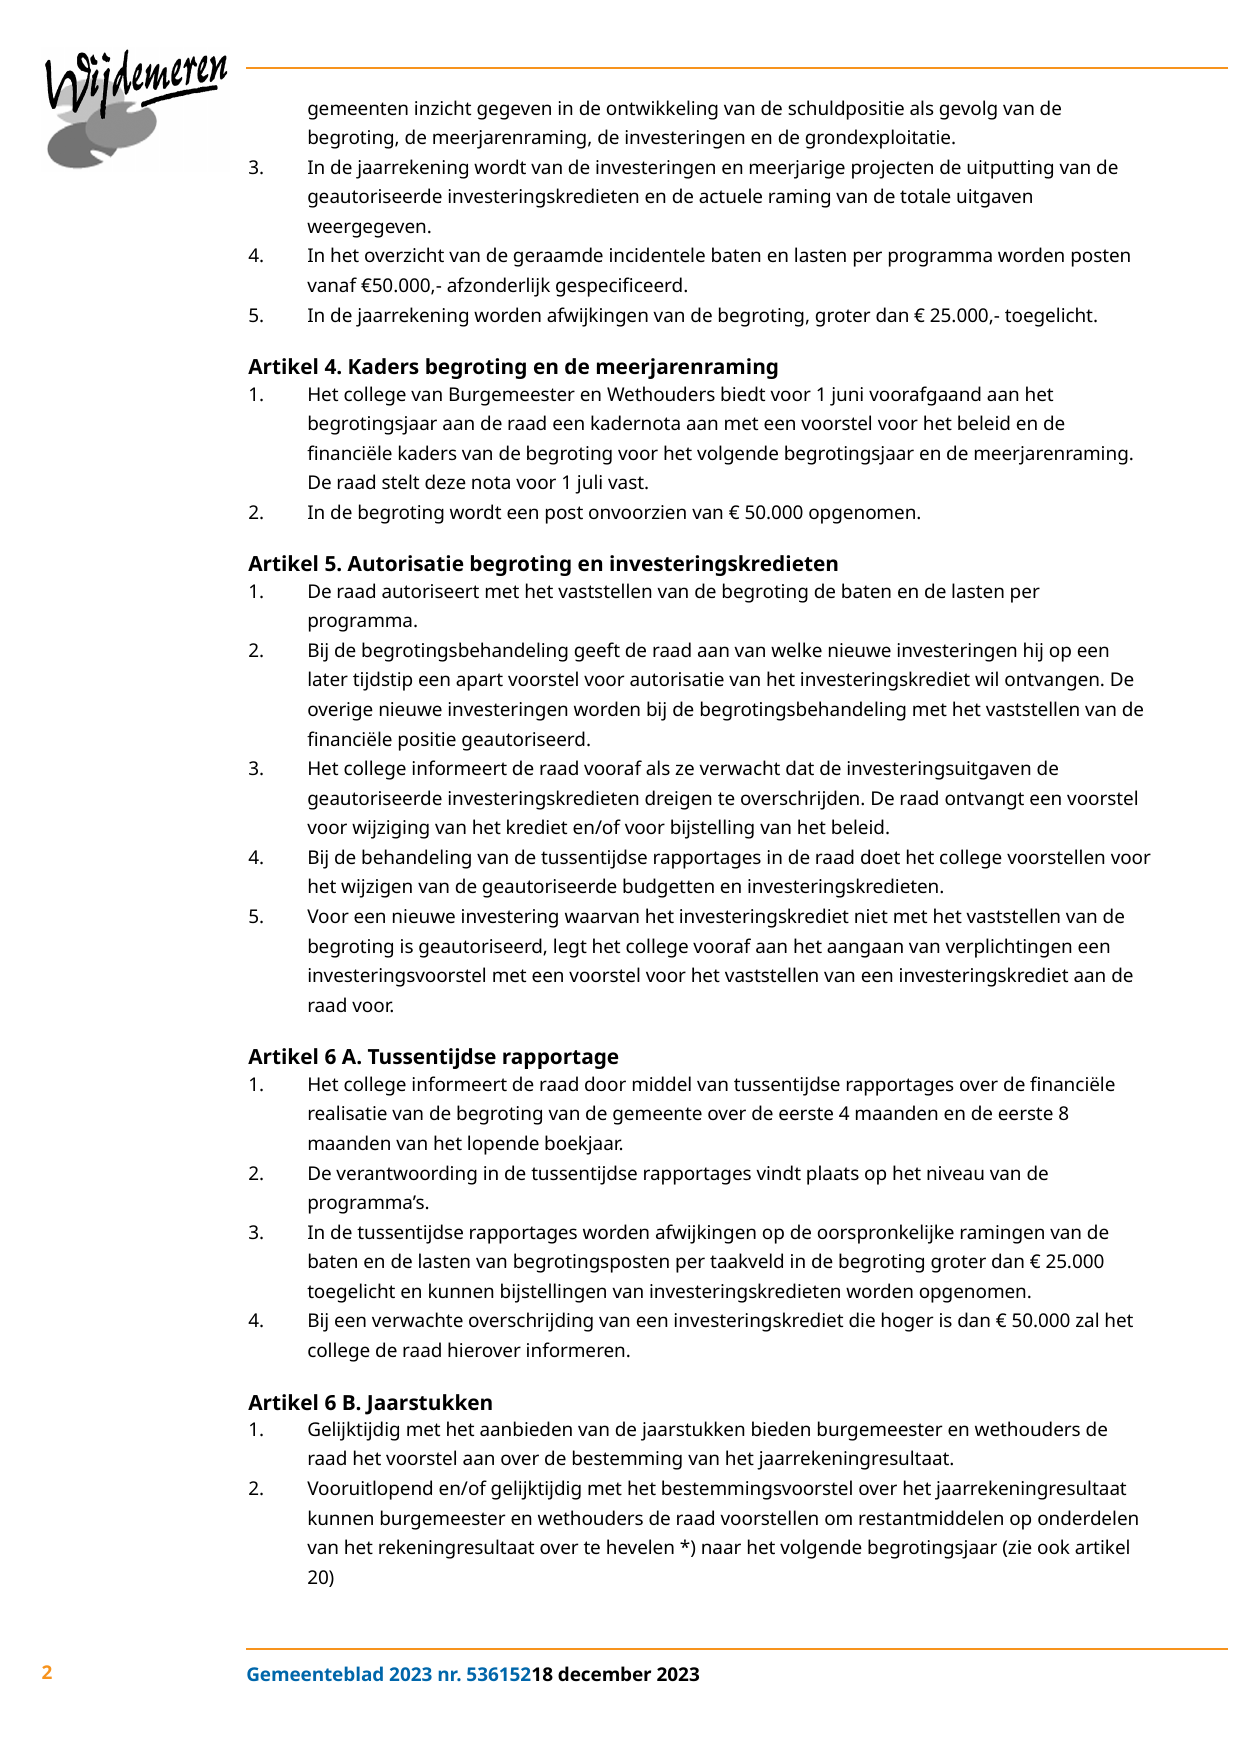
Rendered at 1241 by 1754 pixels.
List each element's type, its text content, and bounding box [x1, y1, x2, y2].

list In het overzicht van de geraamde incidentele baten en lasten per programma worden posten vanaf €50.000,- afzonderlijk gespecificeerd. [248, 243, 1152, 298]
list Voor een nieuwe investering waarvan het investeringskrediet niet met het vaststellen van de begroting is geautoriseerd, legt het college vooraf aan het aangaan van verplichtingen een investeringsvoorstel met een voorstel voor het vaststellen van een investeringskrediet aan de raad voor. [248, 903, 1152, 1018]
list gemeenten inzicht gegeven in de ontwikkeling van de schuldpositie als gevolg van de begroting, de meerjarenraming, de investeringen en de grondexploitatie. [248, 95, 1152, 150]
list Bij een verwachte overschrijding van een investeringskrediet die hoger is dan € 50.000 zal het college de raad hierover informeren. [248, 1308, 1152, 1363]
list De verantwoording in de tussentijdse rapportages vindt plaats op het niveau van de programma’s. [248, 1160, 1152, 1215]
list Het college van Burgemeester en Wethouders biedt voor 1 juni voorafgaand aan het begrotingsjaar aan de raad een kadernota aan met een voorstel voor het beleid en de financiële kaders van de begroting voor het volgende begrotingsjaar en de meerjarenraming. De raad stelt deze nota voor 1 juli vast. [248, 381, 1152, 495]
text Artikel 5. Autorisatie begroting en investeringskredieten [248, 549, 1152, 578]
list Bij de begrotingsbehandeling geeft de raad aan van welke nieuwe investeringen hij op een later tijdstip een apart voorstel voor autorisatie van het investeringskrediet wil ontvangen. De overige nieuwe investeringen worden bij de begrotingsbehandeling met het vaststellen van de financiële positie geautoriseerd. [248, 637, 1152, 752]
text Artikel 6 B. Jaarstukken [248, 1388, 1152, 1416]
list De raad autoriseert met het vaststellen van de begroting de baten en de lasten per programma. [248, 578, 1152, 633]
list In de begroting wordt een post onvoorzien van € 50.000 opgenomen. [248, 499, 1152, 525]
picture [41, 47, 231, 172]
list Het college informeert de raad vooraf als ze verwacht dat de investeringsuitgaven de geautoriseerde investeringskredieten dreigen te overschrijden. De raad ontvangt een voorstel voor wijziging van het krediet en/of voor bijstelling van het beleid. [248, 755, 1152, 840]
list Bij de behandeling van de tussentijdse rapportages in de raad doet het college voorstellen voor het wijzigen van de geautoriseerde budgetten en investeringskredieten. [248, 844, 1152, 899]
list In de jaarrekening wordt van de investeringen en meerjarige projecten de uitputting van de geautoriseerde investeringskredieten en de actuele raming van de totale uitgaven weergegeven. [248, 154, 1152, 239]
list In de tussentijdse rapportages worden afwijkingen op de oorspronkelijke ramingen van de baten en de lasten van begrotingsposten per taakveld in de begroting groter dan € 25.000 toegelicht en kunnen bijstellingen van investeringskredieten worden opgenomen. [248, 1219, 1152, 1304]
text Artikel 6 A. Tussentijdse rapportage [248, 1042, 1152, 1071]
text Artikel 4. Kaders begroting en de meerjarenraming [248, 352, 1152, 381]
list In de jaarrekening worden afwijkingen van de begroting, groter dan € 25.000,- toegelicht. [248, 302, 1152, 328]
list Gelijktijdig met het aanbieden van de jaarstukken bieden burgemeester en wethouders de raad het voorstel aan over de bestemming van het jaarrekeningresultaat. [248, 1416, 1152, 1471]
list Het college informeert de raad door middel van tussentijdse rapportages over de financiële realisatie van de begroting van de gemeente over de eerste 4 maanden en de eerste 8 maanden van het lopende boekjaar. [248, 1071, 1152, 1156]
list Vooruitlopend en/of gelijktijdig met het bestemmingsvoorstel over het jaarrekeningresultaat kunnen burgemeester en wethouders de raad voorstellen om restantmiddelen op onderdelen van het rekeningresultaat over te hevelen *) naar het volgende begrotingsjaar (zie ook artikel 20) [248, 1475, 1152, 1590]
